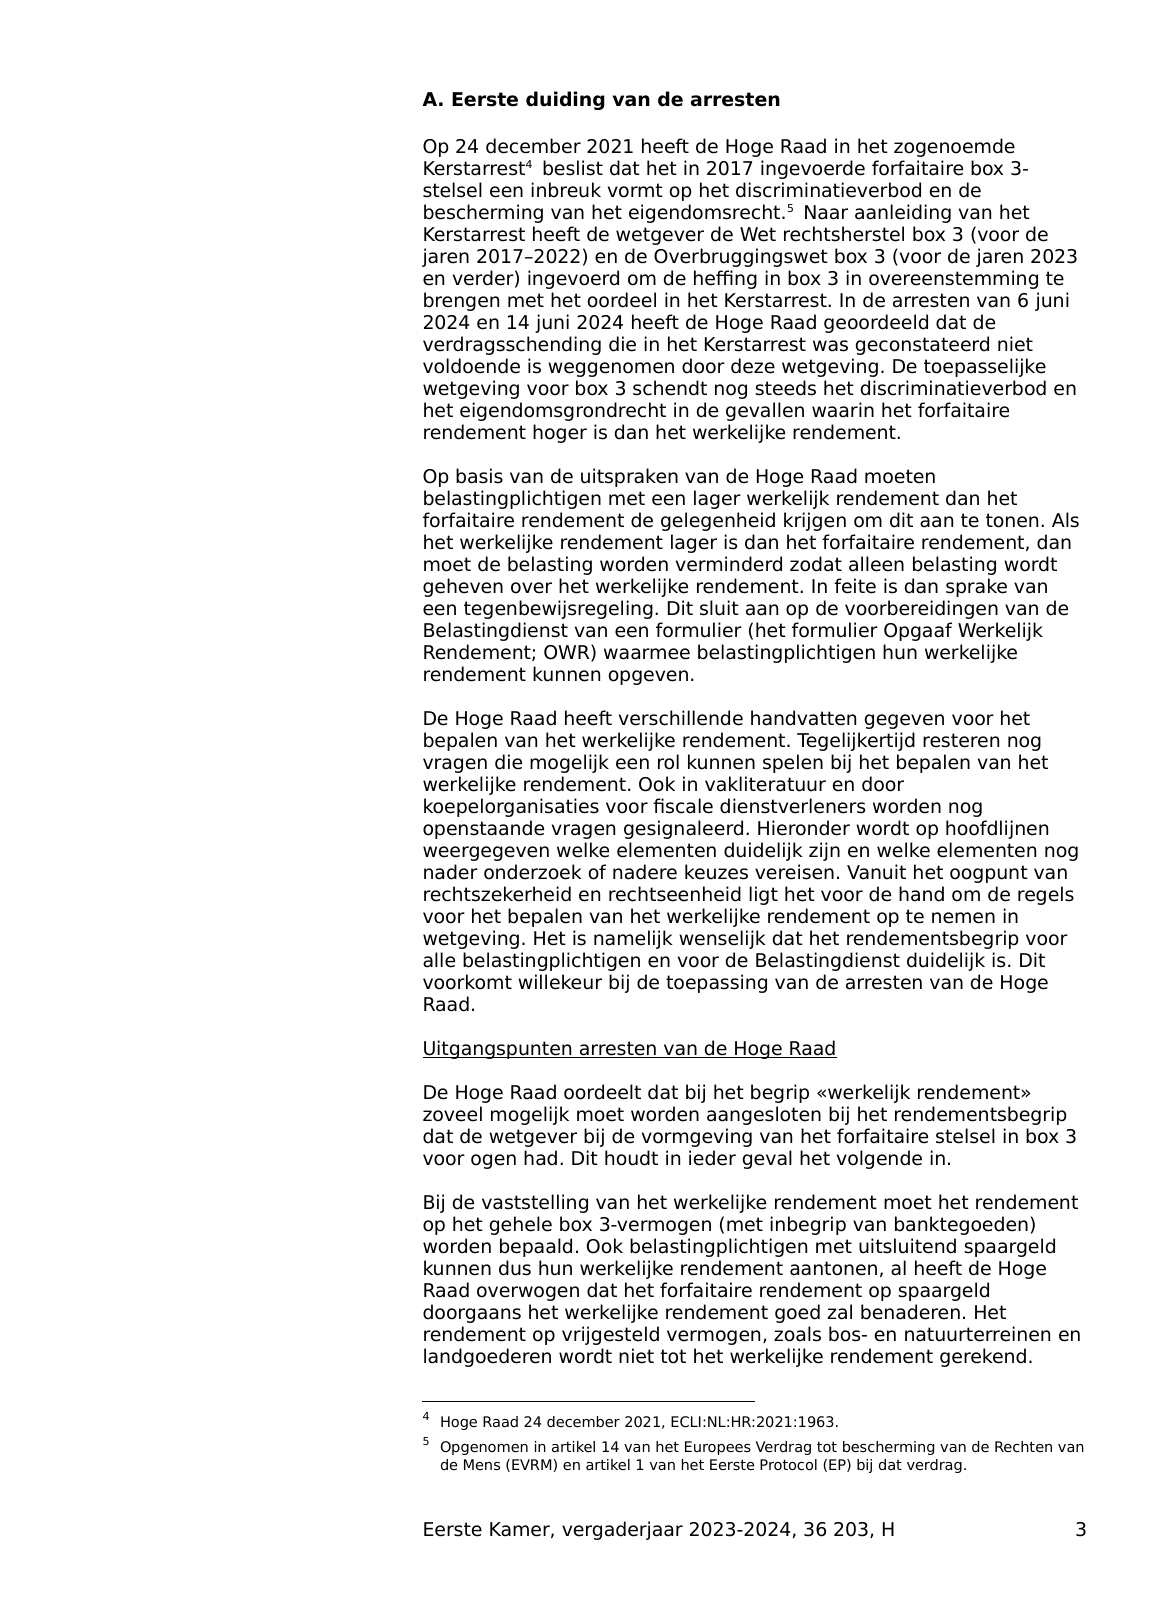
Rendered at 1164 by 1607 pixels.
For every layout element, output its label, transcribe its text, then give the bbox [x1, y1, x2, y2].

text Hoge Raad 24 december 2021, ECLI:NL:HR:2021:1963. [422, 1410, 1087, 1432]
text De Hoge Raad oordeelt dat bij het begrip «werkelijk rendement» zoveel mogelijk moet worden aangesloten bij het rendementsbegrip dat de wetgever bij de vormgeving van het forfaitaire stelsel in box 3 voor ogen had. Dit houdt in ieder geval het volgende in. [422, 1082, 1087, 1170]
text Opgenomen in artikel 14 van het Europees Verdrag tot bescherming van de Rechten van de Mens (EVRM) en artikel 1 van het Eerste Protocol (EP) bij dat verdrag. [422, 1435, 1087, 1474]
subtitle A. Eerste duiding van de arresten [422, 89, 1087, 111]
subtitle Uitgangspunten arresten van de Hoge Raad [422, 1038, 1087, 1060]
text Op basis van de uitspraken van de Hoge Raad moeten belastingplichtigen met een lager werkelijk rendement dan het forfaitaire rendement de gelegenheid krijgen om dit aan te tonen. Als het werkelijke rendement lager is dan het forfaitaire rendement, dan moet de belasting worden verminderd zodat alleen belasting wordt geheven over het werkelijke rendement. In feite is dan sprake van een tegenbewijsregeling. Dit sluit aan op de voorbereidingen van de Belastingdienst van een formulier (het formulier Opgaaf Werkelijk Rendement; OWR) waarmee belastingplichtigen hun werkelijke rendement kunnen opgeven. [422, 466, 1087, 686]
text De Hoge Raad heeft verschillende handvatten gegeven voor het bepalen van het werkelijke rendement. Tegelijkertijd resteren nog vragen die mogelijk een rol kunnen spelen bij het bepalen van het werkelijke rendement. Ook in vakliteratuur en door koepelorganisaties voor fiscale dienstverleners worden nog openstaande vragen gesignaleerd. Hieronder wordt op hoofdlijnen weergegeven welke elementen duidelijk zijn en welke elementen nog nader onderzoek of nadere keuzes vereisen. Vanuit het oogpunt van rechtszekerheid en rechtseenheid ligt het voor de hand om de regels voor het bepalen van het werkelijke rendement op te nemen in wetgeving. Het is namelijk wenselijk dat het rendementsbegrip voor alle belastingplichtigen en voor de Belastingdienst duidelijk is. Dit voorkomt willekeur bij de toepassing van de arresten van de Hoge Raad. [422, 708, 1087, 1016]
text Bij de vaststelling van het werkelijke rendement moet het rendement op het gehele box 3-vermogen (met inbegrip van banktegoeden) worden bepaald. Ook belastingplichtigen met uitsluitend spaargeld kunnen dus hun werkelijke rendement aantonen, al heeft de Hoge Raad overwogen dat het forfaitaire rendement op spaargeld doorgaans het werkelijke rendement goed zal benaderen. Het rendement op vrijgesteld vermogen, zoals bos- en natuurterreinen en landgoederen wordt niet tot het werkelijke rendement gerekend. [422, 1192, 1087, 1368]
text Op 24 december 2021 heeft de Hoge Raad in het zogenoemde Kerstarrest beslist dat het in 2017 ingevoerde forfaitaire box 3-stelsel een inbreuk vormt op het discriminatieverbod en de bescherming van het eigendomsrecht. Naar aanleiding van het Kerstarrest heeft de wetgever de Wet rechtsherstel box 3 (voor de jaren 2017–2022) en de Overbruggingswet box 3 (voor de jaren 2023 en verder) ingevoerd om de heffing in box 3 in overeenstemming te brengen met het oordeel in het Kerstarrest. In de arresten van 6 juni 2024 en 14 juni 2024 heeft de Hoge Raad geoordeeld dat de verdragsschending die in het Kerstarrest was geconstateerd niet voldoende is weggenomen door deze wetgeving. De toepasselijke wetgeving voor box 3 schendt nog steeds het discriminatieverbod en het eigendomsgrondrecht in de gevallen waarin het forfaitaire rendement hoger is dan het werkelijke rendement. [422, 136, 1087, 444]
